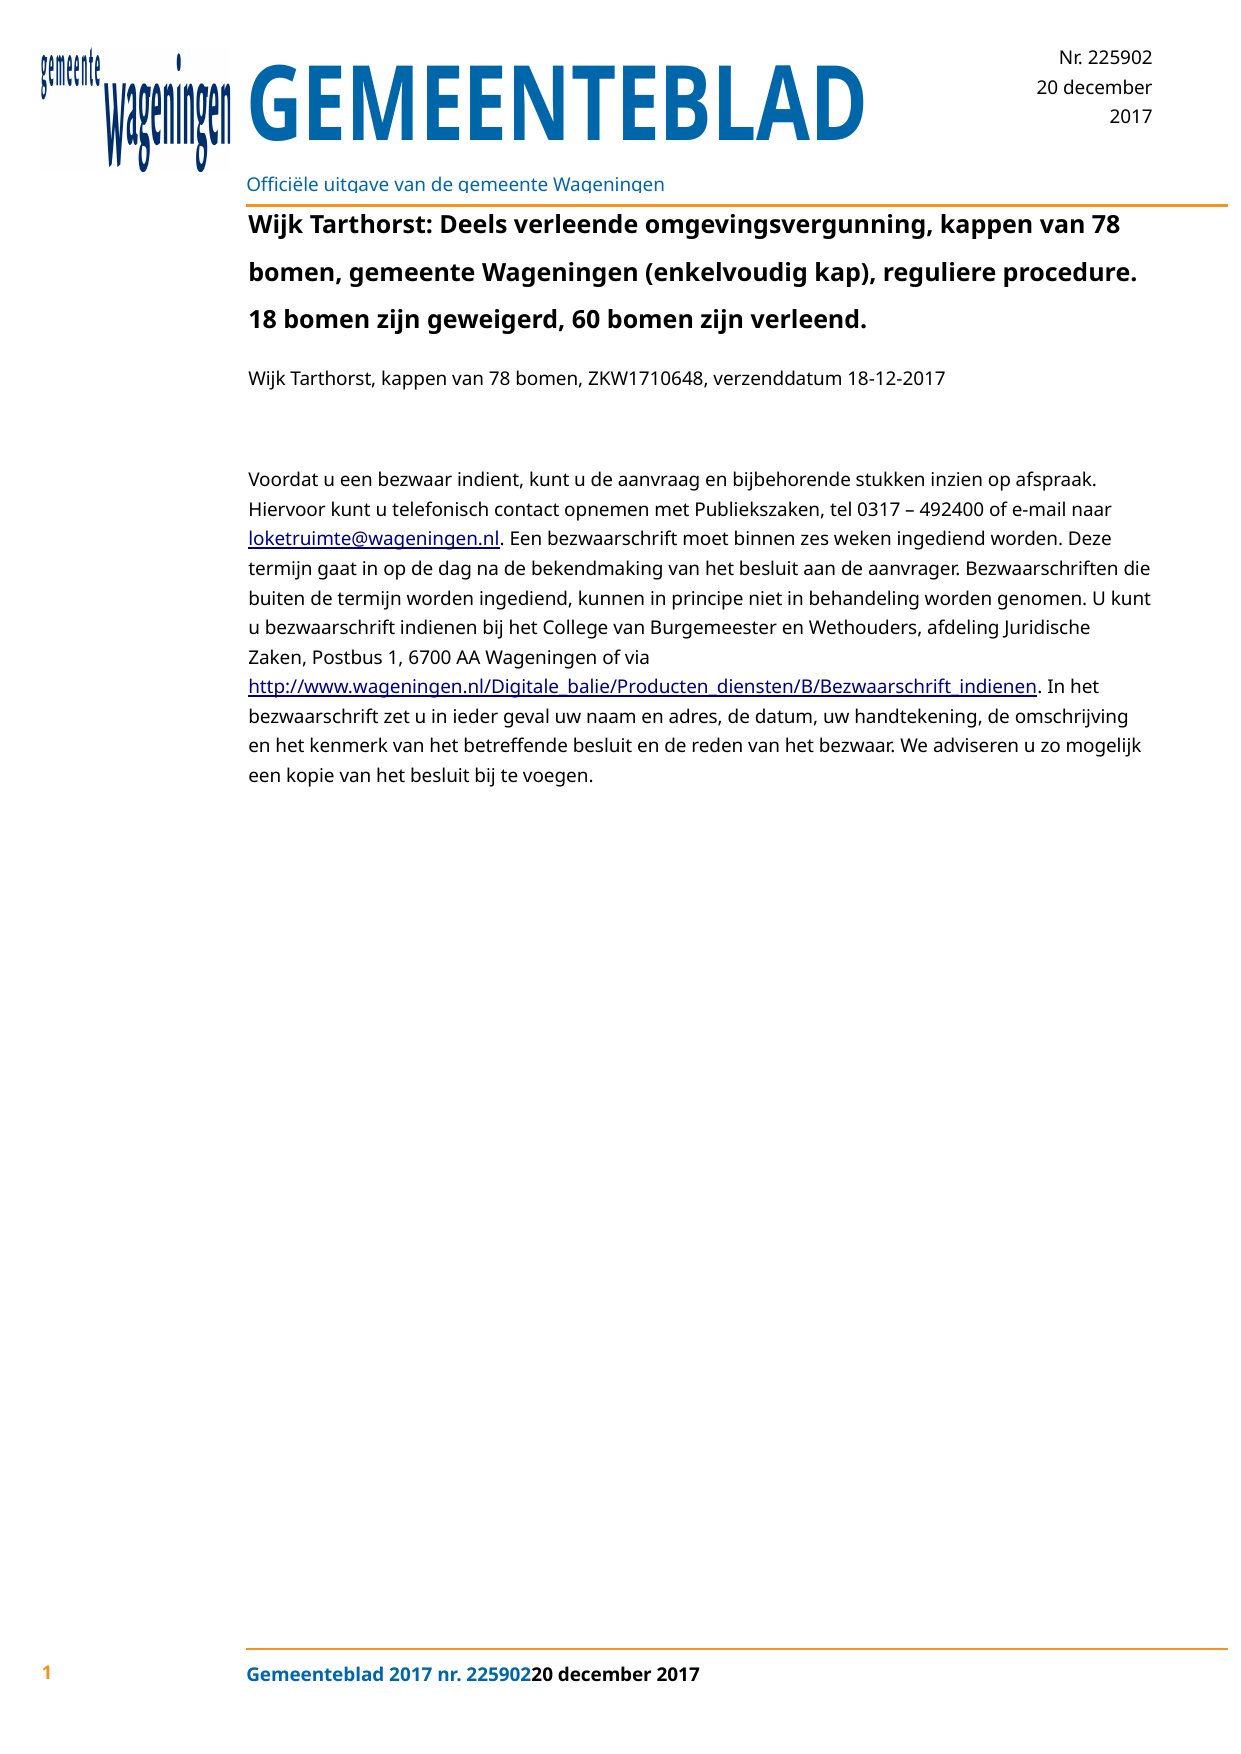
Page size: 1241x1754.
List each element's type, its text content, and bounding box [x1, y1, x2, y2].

text Wijk Tarthorst: Deels verleende omgevingsvergunning, kappen van 78 bomen, gemeente Wageningen (enkelvoudig kap), reguliere procedure. 18 bomen zijn geweigerd, 60 bomen zijn verleend. [248, 207, 1152, 336]
picture [41, 47, 231, 172]
text Voordat u een bezwaar indient, kunt u de aanvraag en bijbehorende stukken inzien op afspraak. Hiervoor kunt u telefonisch contact opnemen met Publiekszaken, tel 0317 – 492400 of e-mail naar loketruimte@wageningen.nl. Een bezwaarschrift moet binnen zes weken ingediend worden. Deze termijn gaat in op de dag na de bekendmaking van het besluit aan de aanvrager. Bezwaarschriften die buiten de termijn worden ingediend, kunnen in principe niet in behandeling worden genomen. U kunt u bezwaarschrift indienen bij het College van Burgemeester en Wethouders, afdeling Juridische Zaken, Postbus 1, 6700 AA Wageningen of via http://www.wageningen.nl/Digitale_balie/Producten_diensten/B/Bezwaarschrift_indienen. In het bezwaarschrift zet u in ieder geval uw naam en adres, de datum, uw handtekening, de omschrijving en het kenmerk van het betreffende besluit en de reden van het bezwaar. We adviseren u zo mogelijk een kopie van het besluit bij te voegen. [248, 466, 1152, 788]
text Wijk Tarthorst, kappen van 78 bomen, ZKW1710648, verzenddatum 18-12-2017 [248, 366, 1152, 391]
